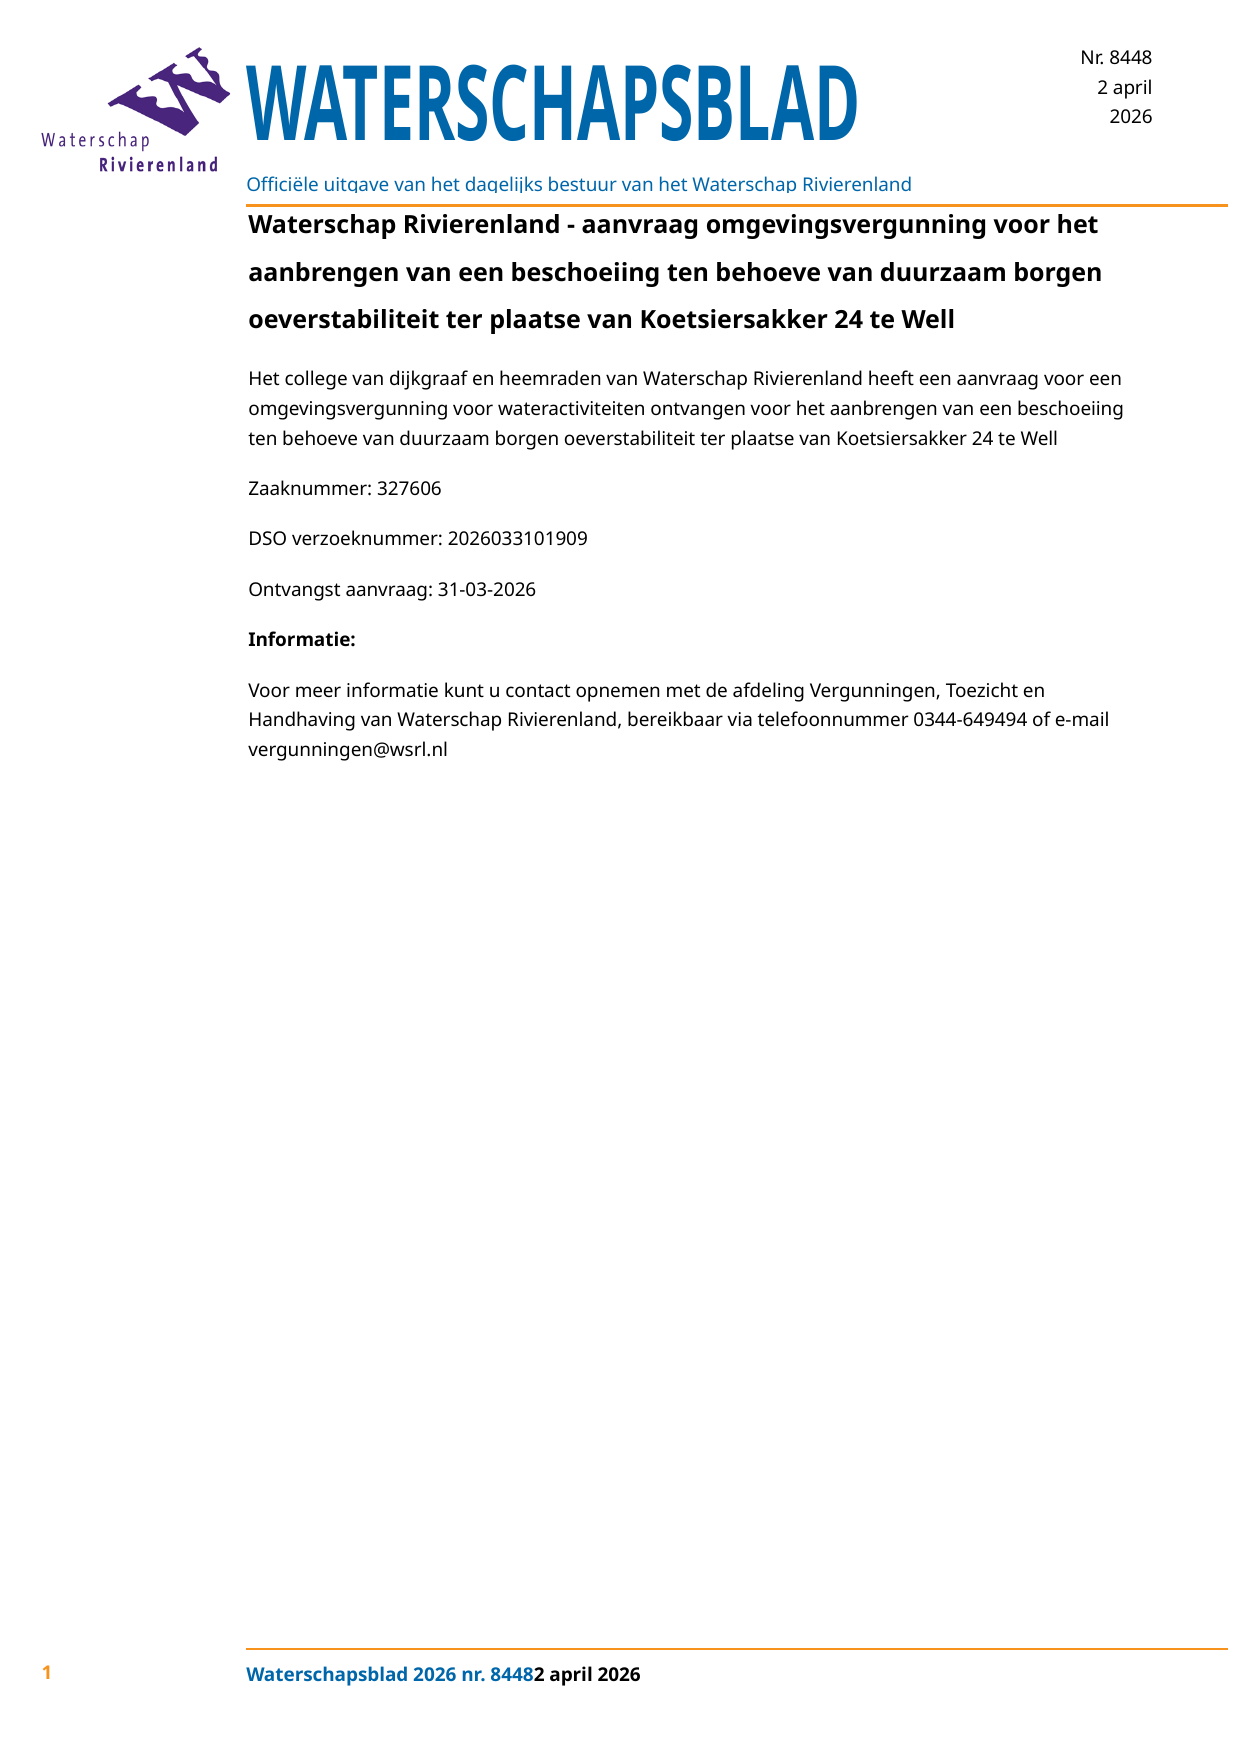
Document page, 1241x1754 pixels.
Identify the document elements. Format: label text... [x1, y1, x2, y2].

text Zaaknummer: 327606 [248, 475, 1152, 501]
text Informatie: [248, 626, 1152, 652]
text Het college van dijkgraaf en heemraden van Waterschap Rivierenland heeft een aanvraag voor een omgevingsvergunning voor wateractiviteiten ontvangen voor het aanbrengen van een beschoeiing ten behoeve van duurzaam borgen oeverstabiliteit ter plaatse van Koetsiersakker 24 te Well [248, 366, 1152, 450]
text Voor meer informatie kunt u contact opnemen met de afdeling Vergunningen, Toezicht en Handhaving van Waterschap Rivierenland, bereikbaar via telefoonnummer 0344-649494 of e-mail vergunningen@wsrl.nl [248, 677, 1152, 762]
text Waterschap Rivierenland - aanvraag omgevingsvergunning voor het aanbrengen van een beschoeiing ten behoeve van duurzaam borgen oeverstabiliteit ter plaatse van Koetsiersakker 24 te Well [248, 207, 1152, 336]
text DSO verzoeknummer: 2026033101909 [248, 526, 1152, 551]
picture [41, 47, 231, 172]
text Ontvangst aanvraag: 31-03-2026 [248, 576, 1152, 602]
